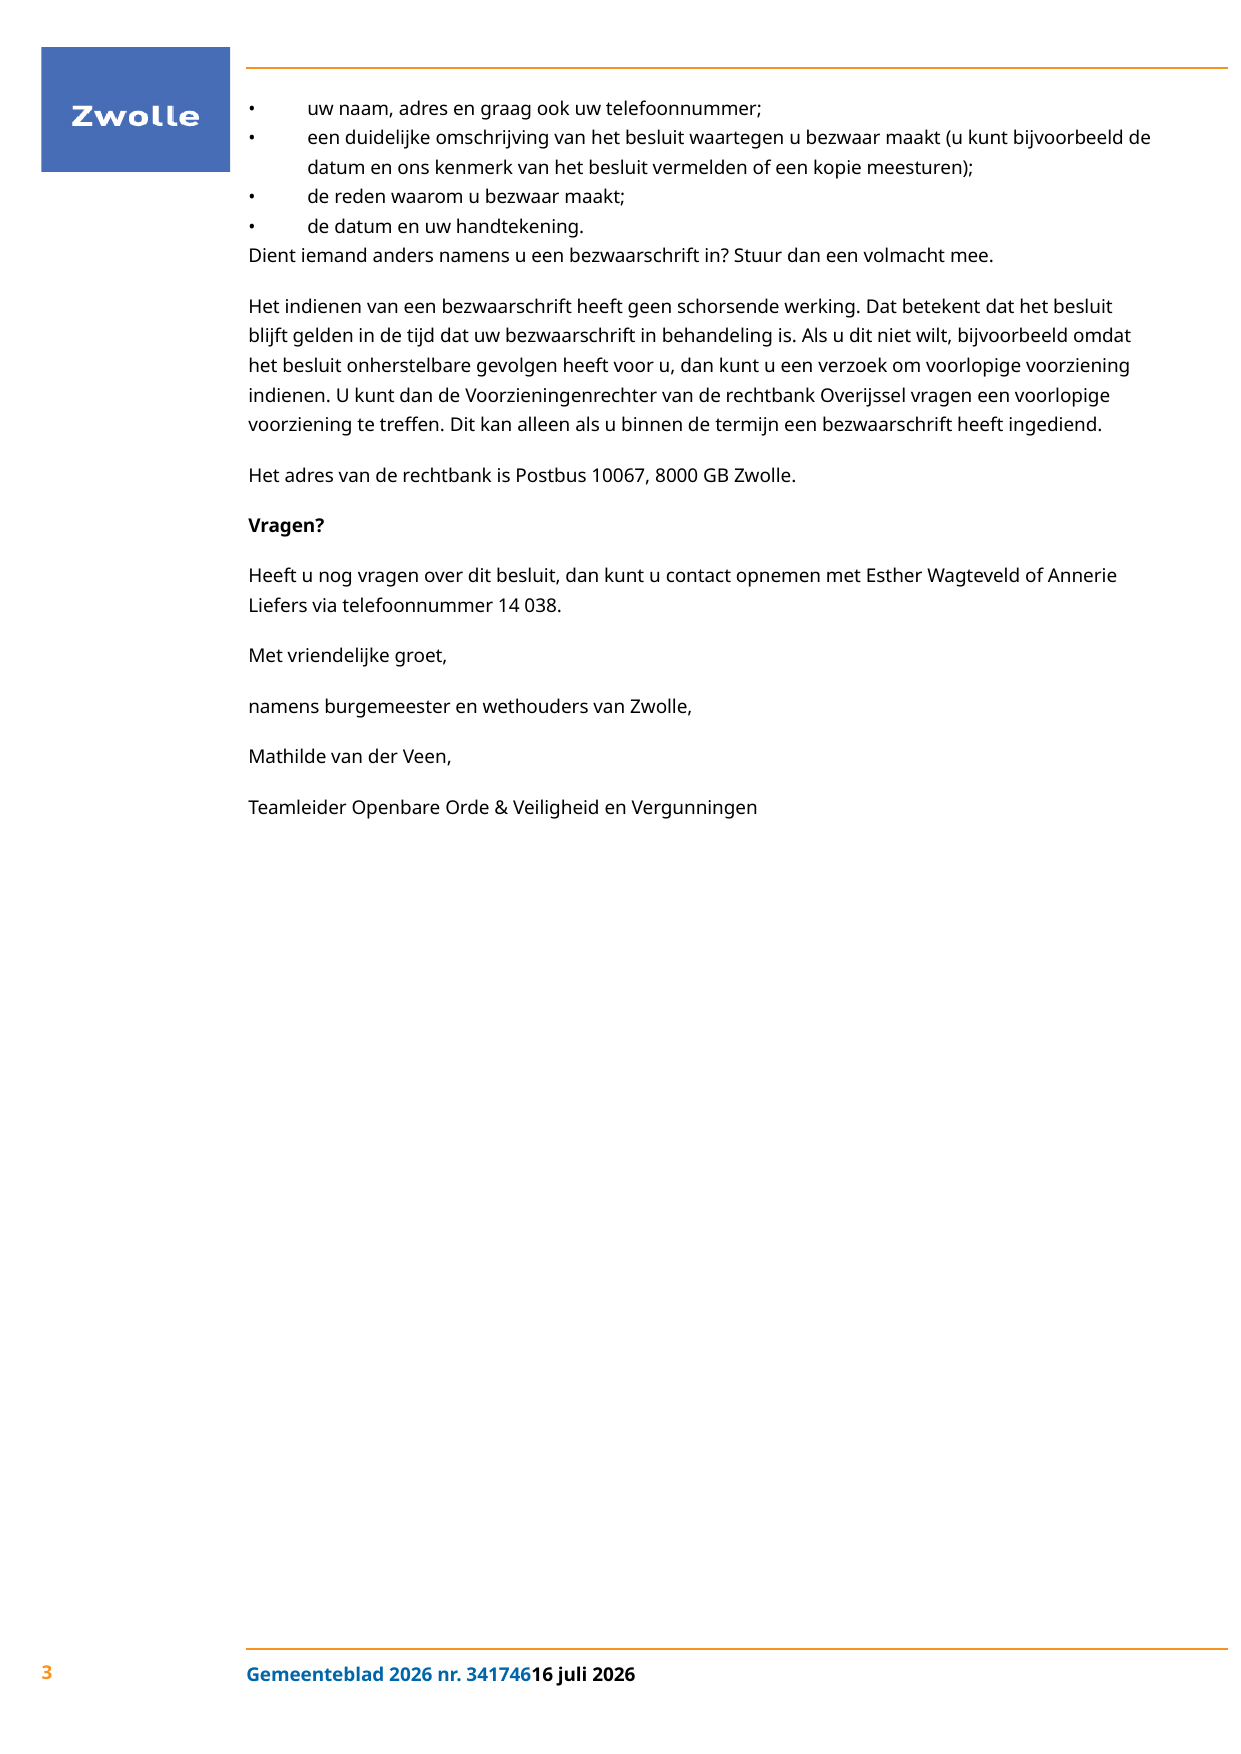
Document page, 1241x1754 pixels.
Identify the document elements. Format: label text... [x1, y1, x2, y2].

text Teamleider Openbare Orde & Veiligheid en Vergunningen [248, 794, 1152, 820]
text Dient iemand anders namens u een bezwaarschrift in? Stuur dan een volmacht mee. [248, 243, 1152, 268]
text Mathilde van der Veen, [248, 743, 1152, 769]
text Met vriendelijke groet, [248, 643, 1152, 668]
text Heeft u nog vragen over dit besluit, dan kunt u contact opnemen met Esther Wagteveld of Annerie Liefers via telefoonnummer 14 038. [248, 563, 1152, 618]
text Het indienen van een bezwaarschrift heeft geen schorsende werking. Dat betekent dat het besluit blijft gelden in de tijd dat uw bezwaarschrift in behandeling is. Als u dit niet wilt, bijvoorbeeld omdat het besluit onherstelbare gevolgen heeft voor u, dan kunt u een verzoek om voorlopige voorziening indienen. U kunt dan de Voorzieningenrechter van de rechtbank Overijssel vragen een voorlopige voorziening te treffen. Dit kan alleen als u binnen de termijn een bezwaarschrift heeft ingediend. [248, 293, 1152, 437]
list de reden waarom u bezwaar maakt; [248, 183, 1152, 209]
text Vragen? [248, 512, 1152, 538]
list uw naam, adres en graag ook uw telefoonnummer; [248, 95, 1152, 121]
text namens burgemeester en wethouders van Zwolle, [248, 693, 1152, 719]
list een duidelijke omschrijving van het besluit waartegen u bezwaar maakt (u kunt bijvoorbeeld de datum en ons kenmerk van het besluit vermelden of een kopie meesturen); [248, 124, 1152, 180]
text Het adres van de rechtbank is Postbus 10067, 8000 GB Zwolle. [248, 462, 1152, 488]
picture [41, 47, 231, 172]
list de datum en uw handtekening. [248, 213, 1152, 239]
